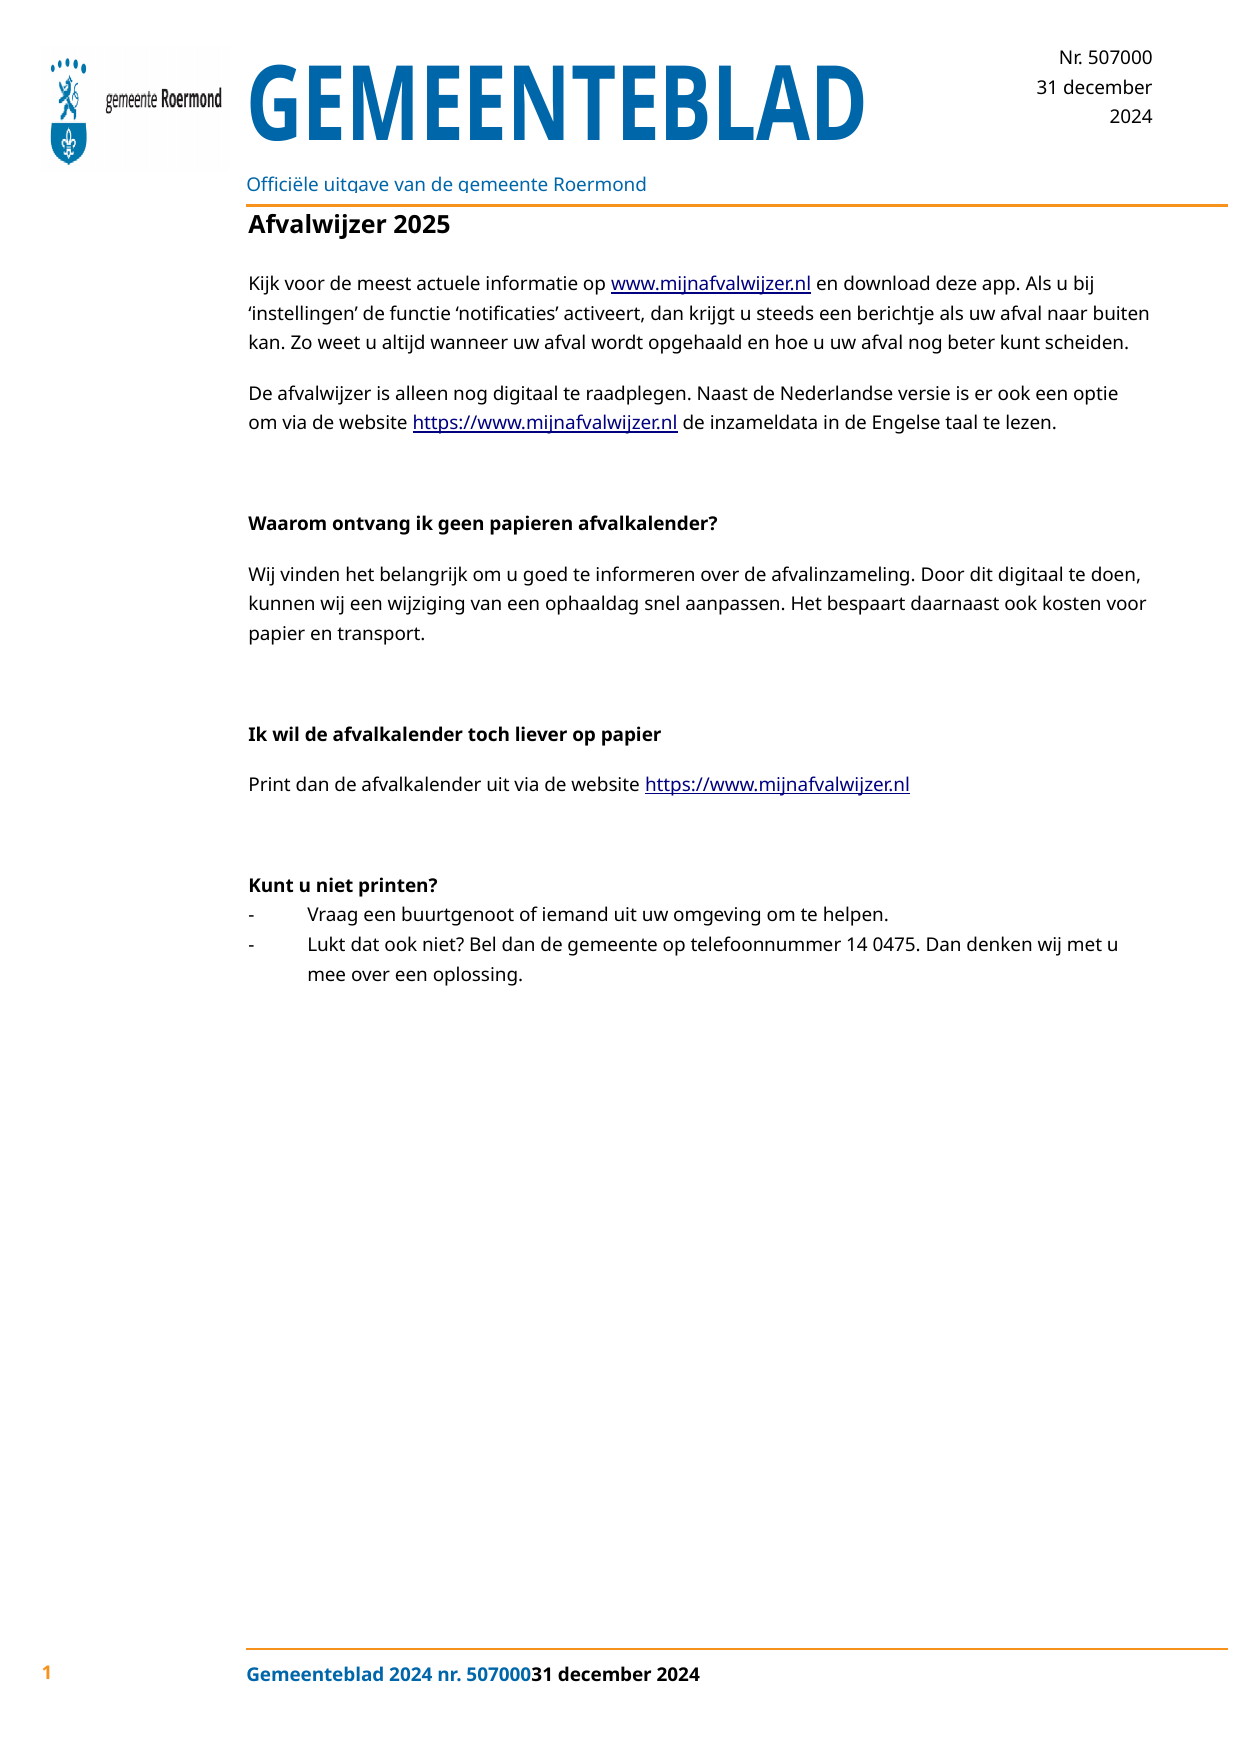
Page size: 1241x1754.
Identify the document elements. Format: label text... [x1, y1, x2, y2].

text Afvalwijzer 2025 [248, 207, 1152, 241]
text Print dan de afvalkalender uit via de website https://www.mijnafvalwijzer.nl [248, 771, 1152, 797]
text De afvalwijzer is alleen nog digitaal te raadplegen. Naast de Nederlandse versie is er ook een optie om via de website https://www.mijnafvalwijzer.nl de inzameldata in de Engelse taal te lezen. [248, 380, 1152, 435]
list Lukt dat ook niet? Bel dan de gemeente op telefoonnummer 14 0475. Dan denken wij met u mee over een oplossing. [248, 931, 1152, 986]
text Ik wil de afvalkalender toch liever op papier [248, 721, 1152, 746]
text Waarom ontvang ik geen papieren afvalkalender? [248, 510, 1152, 536]
text Wij vinden het belangrijk om u goed te informeren over de afvalinzameling. Door dit digitaal te doen, kunnen wij een wijziging van een ophaaldag snel aanpassen. Het bespaart daarnaast ook kosten voor papier en transport. [248, 561, 1152, 646]
picture [41, 47, 231, 172]
text Kijk voor de meest actuele informatie op www.mijnafvalwijzer.nl en download deze app. Als u bij ‘instellingen’ de functie ‘notificaties’ activeert, dan krijgt u steeds een berichtje als uw afval naar buiten kan. Zo weet u altijd wanneer uw afval wordt opgehaald en hoe u uw afval nog beter kunt scheiden. [248, 270, 1152, 355]
text Kunt u niet printen? [248, 872, 1152, 898]
list Vraag een buurtgenoot of iemand uit uw omgeving om te helpen. [248, 902, 1152, 927]
